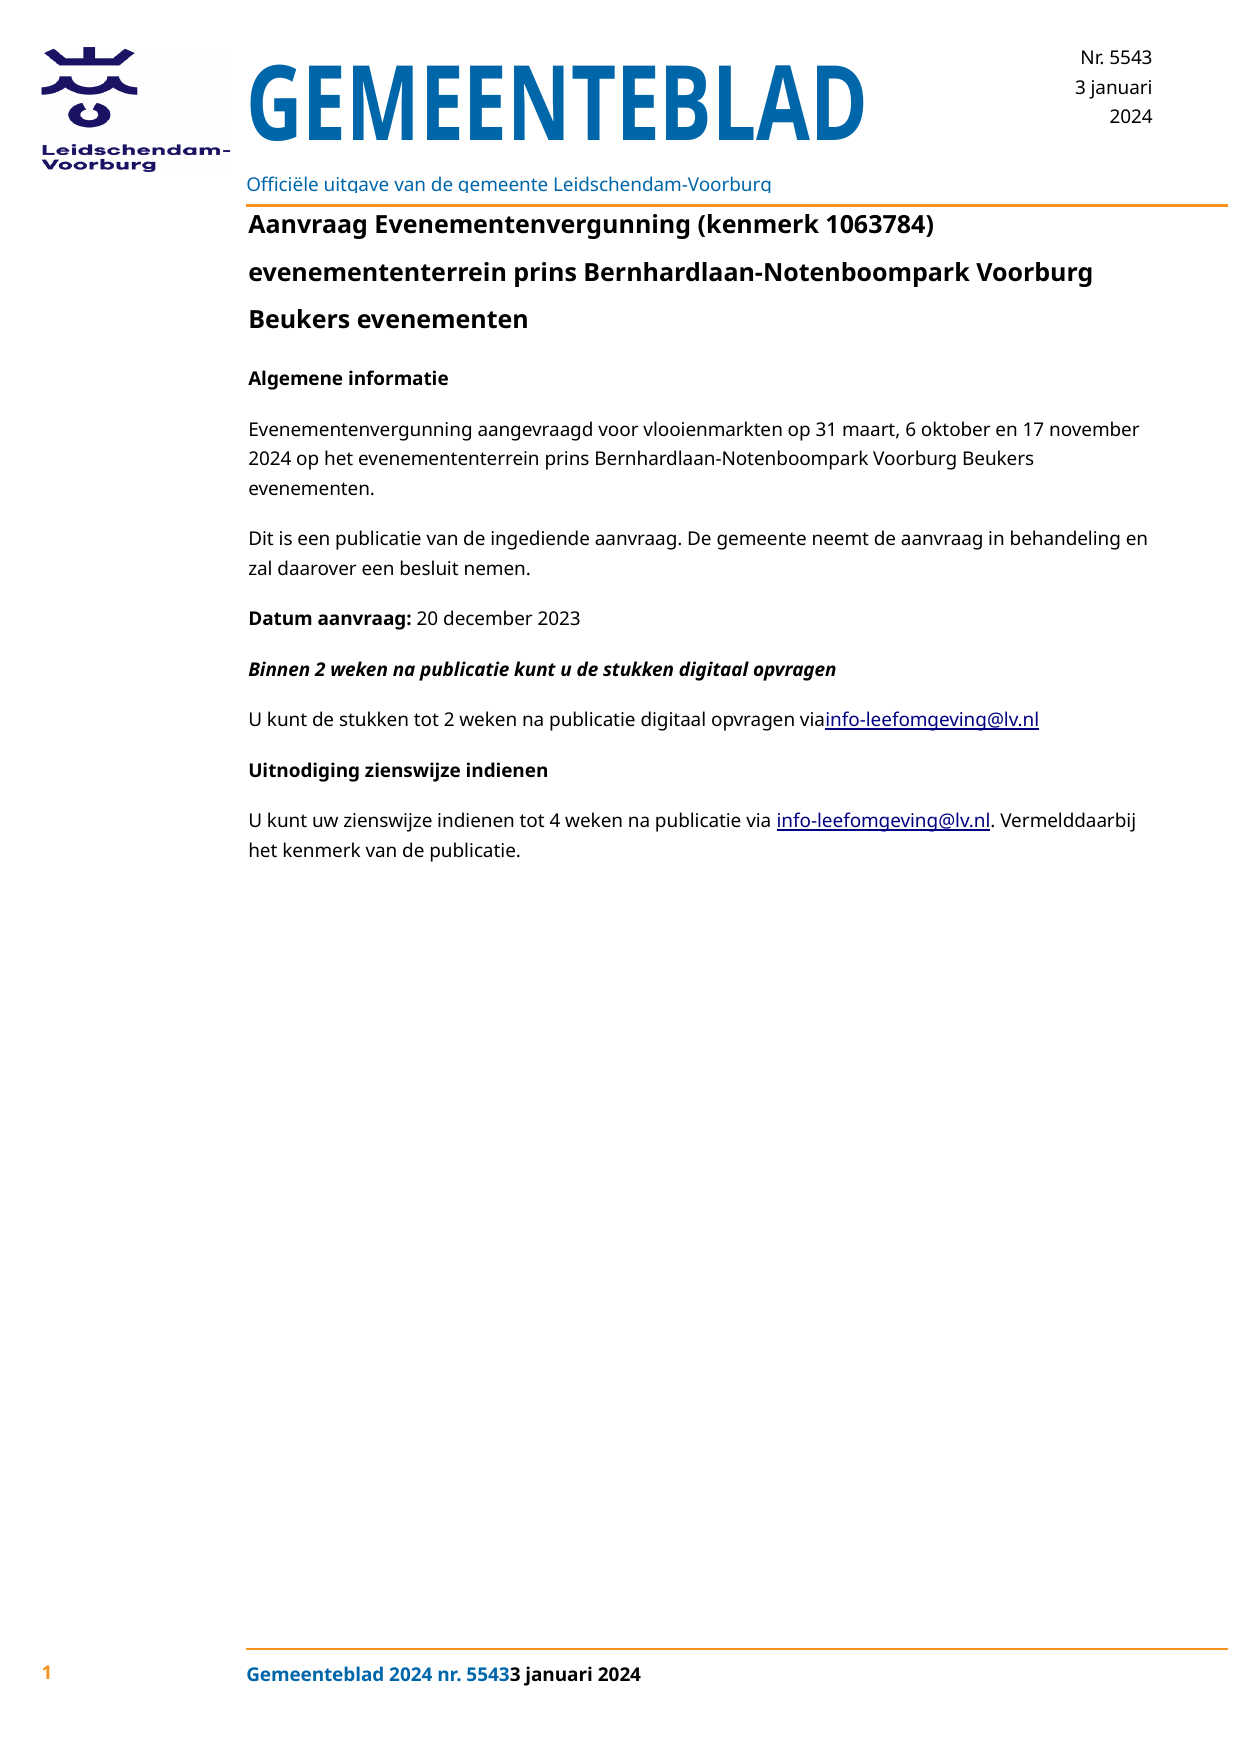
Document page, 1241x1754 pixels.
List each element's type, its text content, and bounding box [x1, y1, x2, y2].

text Uitnodiging zienswijze indienen [248, 757, 1152, 782]
text Evenementenvergunning aangevraagd voor vlooienmarkten op 31 maart, 6 oktober en 17 november 2024 op het evenemententerrein prins Bernhardlaan-Notenboompark Voorburg Beukers evenementen. [248, 416, 1152, 501]
text Algemene informatie [248, 366, 1152, 391]
picture [41, 47, 231, 172]
text Aanvraag Evenementenvergunning (kenmerk 1063784) evenemententerrein prins Bernhardlaan-Notenboompark Voorburg Beukers evenementen [248, 207, 1152, 336]
text U kunt uw zienswijze indienen tot 4 weken na publicatie via info-leefomgeving@lv.nl. Vermelddaarbij het kenmerk van de publicatie. [248, 807, 1152, 862]
text Binnen 2 weken na publicatie kunt u de stukken digitaal opvragen [248, 656, 1152, 682]
text Dit is een publicatie van de ingediende aanvraag. De gemeente neemt de aanvraag in behandeling en zal daarover een besluit nemen. [248, 526, 1152, 581]
text Datum aanvraag: 20 december 2023 [248, 606, 1152, 631]
text U kunt de stukken tot 2 weken na publicatie digitaal opvragen viainfo-leefomgeving@lv.nl [248, 706, 1152, 732]
